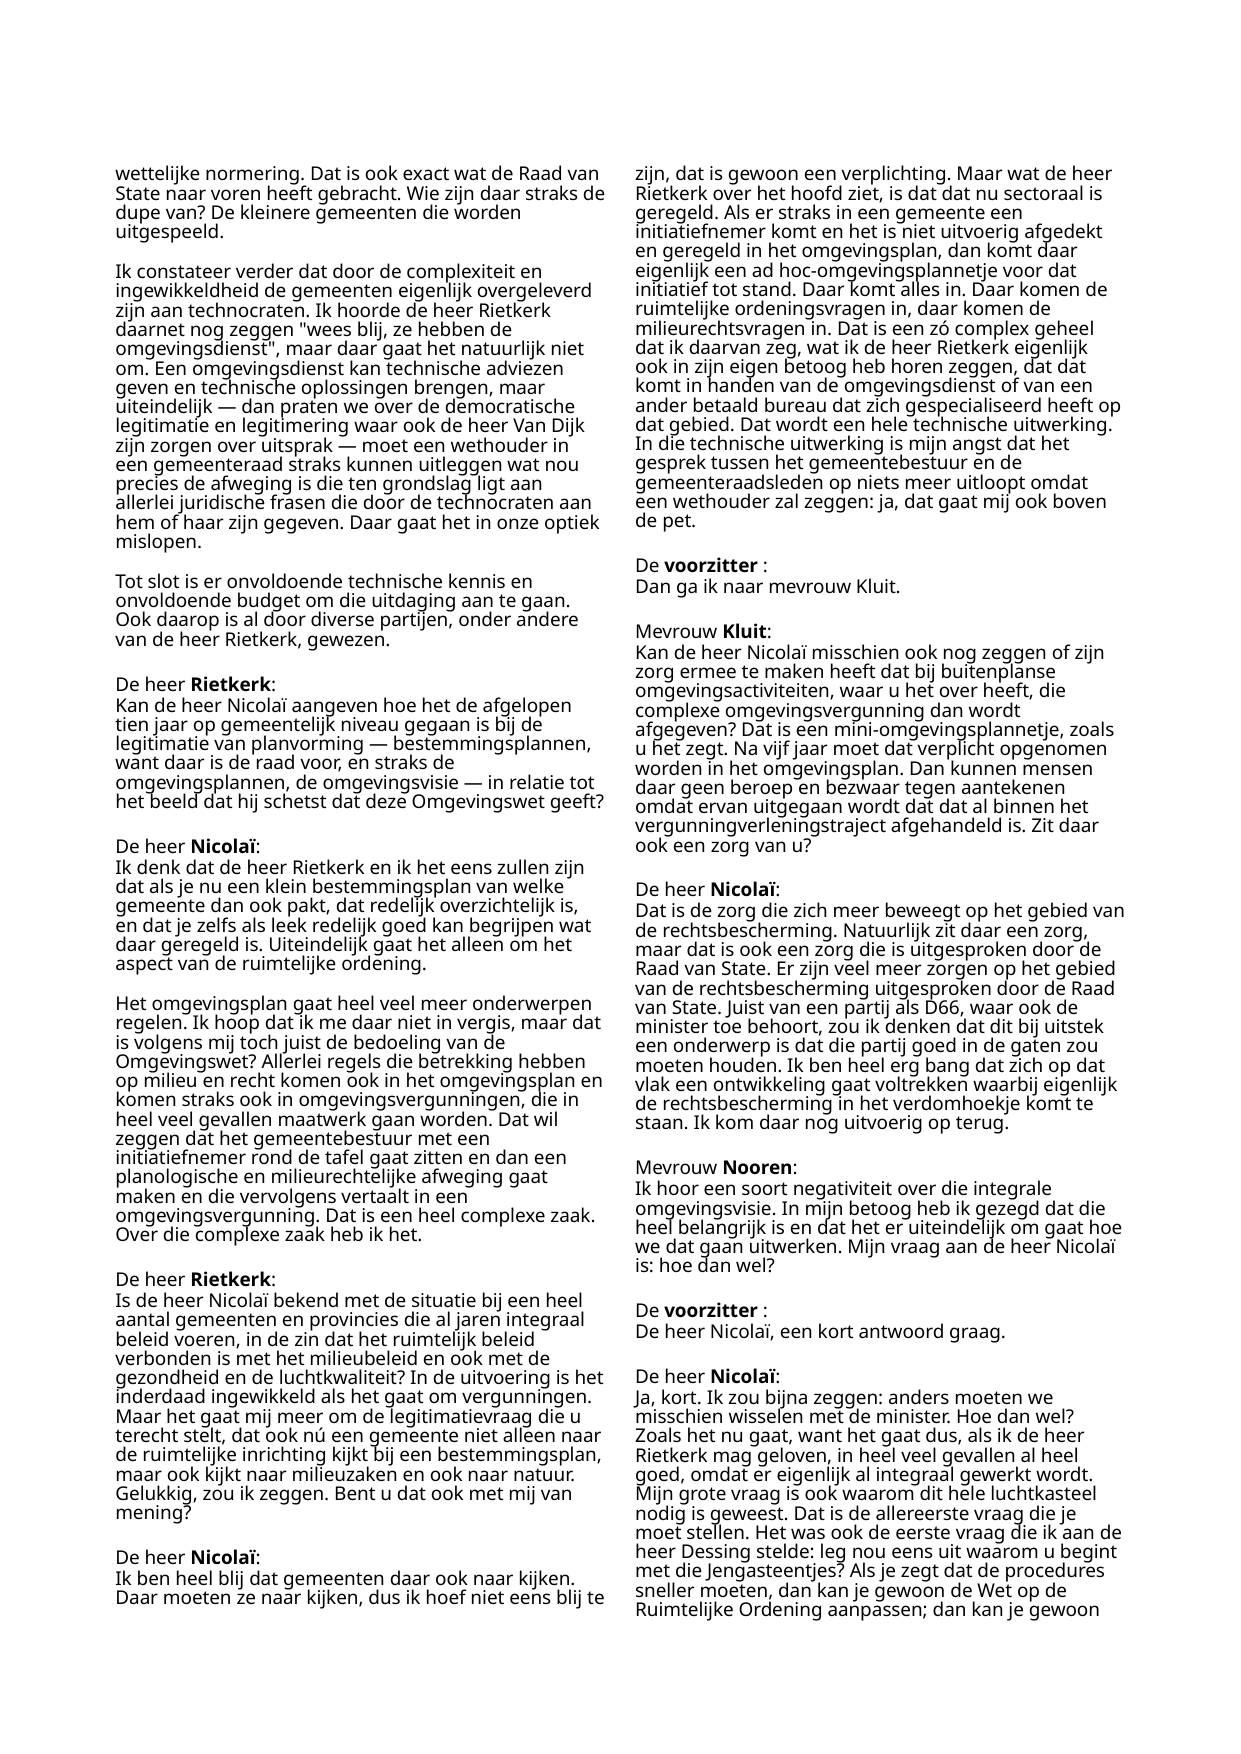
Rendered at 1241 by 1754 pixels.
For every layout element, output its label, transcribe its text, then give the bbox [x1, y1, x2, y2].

text Kan de heer Nicolaï misschien ook nog zeggen of zijn zorg ermee te maken heeft dat bij buitenplanse omgevingsactiviteiten, waar u het over heeft, die complexe omgevingsvergunning dan wordt afgegeven? Dat is een mini-omgevingsplannetje, zoals u het zegt. Na vijf jaar moet dat verplicht opgenomen worden in het omgevingsplan. Dan kunnen mensen daar geen beroep en bezwaar tegen aantekenen omdat ervan uitgegaan wordt dat dat al binnen het vergunningverleningstraject afgehandeld is. Zit daar ook een zorg van u? [635, 644, 1125, 856]
text Ik constateer verder dat door de complexiteit en ingewikkeldheid de gemeenten eigenlijk overgeleverd zijn aan technocraten. Ik hoorde de heer Rietkerk daarnet nog zeggen "wees blij, ze hebben de omgevingsdienst", maar daar gaat het natuurlijk niet om. Een omgevingsdienst kan technische adviezen geven en technische oplossingen brengen, maar uiteindelijk — dan praten we over de democratische legitimatie en legitimering waar ook de heer Van Dijk zijn zorgen over uitsprak — moet een wethouder in een gemeenteraad straks kunnen uitleggen wat nou precies de afweging is die ten grondslag ligt aan allerlei juridische frasen die door de technocraten aan hem of haar zijn gegeven. Daar gaat het in onze optiek mislopen. [115, 263, 605, 552]
text De heer Nicolaï: [115, 1544, 605, 1570]
text De heer Nicolaï: [635, 1363, 1125, 1389]
text Kan de heer Nicolaï aangeven hoe het de afgelopen tien jaar op gemeentelijk niveau gegaan is bij de legitimatie van planvorming — bestemmingsplannen, want daar is de raad voor, en straks de omgevingsplannen, de omgevingsvisie — in relatie tot het beeld dat hij schetst dat deze Omgevingswet geeft? [115, 697, 605, 812]
text De heer Rietkerk: [115, 1266, 605, 1292]
text Dat is de zorg die zich meer beweegt op het gebied van de rechtsbescherming. Natuurlijk zit daar een zorg, maar dat is ook een zorg die is uitgesproken door de Raad van State. Er zijn veel meer zorgen op het gebied van de rechtsbescherming uitgesproken door de Raad van State. Juist van een partij als D66, waar ook de minister toe behoort, zou ik denken dat dit bij uitstek een onderwerp is dat die partij goed in de gaten zou moeten houden. Ik ben heel erg bang dat zich op dat vlak een ontwikkeling gaat voltrekken waarbij eigenlijk de rechtsbescherming in het verdomhoekje komt te staan. Ik kom daar nog uitvoerig op terug. [635, 902, 1125, 1134]
text Mevrouw Nooren: [635, 1154, 1125, 1180]
text De voorzitter : [635, 552, 1125, 578]
text De heer Nicolaï, een kort antwoord graag. [635, 1323, 1125, 1342]
text Ik hoor een soort negativiteit over die integrale omgevingsvisie. In mijn betoog heb ik gezegd dat die heel belangrijk is en dat het er uiteindelijk om gaat hoe we dat gaan uitwerken. Mijn vraag aan de heer Nicolaï is: hoe dan wel? [635, 1180, 1125, 1277]
text De voorzitter : [635, 1297, 1125, 1323]
text Ik denk dat de heer Rietkerk en ik het eens zullen zijn dat als je nu een klein bestemmingsplan van welke gemeente dan ook pakt, dat redelijk overzichtelijk is, en dat je zelfs als leek redelijk goed kan begrijpen wat daar geregeld is. Uiteindelijk gaat het alleen om het aspect van de ruimtelijke ordening. [115, 859, 605, 974]
text Ik ben heel blij dat gemeenten daar ook naar kijken. Daar moeten ze naar kijken, dus ik hoef niet eens blij te [115, 1570, 605, 1608]
text wettelijke normering. Dat is ook exact wat de Raad van State naar voren heeft gebracht. Wie zijn daar straks de dupe van? De kleinere gemeenten die worden uitgespeeld. [115, 165, 605, 242]
text Tot slot is er onvoldoende technische kennis en onvoldoende budget om die uitdaging aan te gaan. Ook daarop is al door diverse partijen, onder andere van de heer Rietkerk, gewezen. [115, 573, 605, 650]
text Ja, kort. Ik zou bijna zeggen: anders moeten we misschien wisselen met de minister. Hoe dan wel? Zoals het nu gaat, want het gaat dus, als ik de heer Rietkerk mag geloven, in heel veel gevallen al heel goed, omdat er eigenlijk al integraal gewerkt wordt. Mijn grote vraag is ook waarom dit hele luchtkasteel nodig is geweest. Dat is de allereerste vraag die je moet stellen. Het was ook de eerste vraag die ik aan de heer Dessing stelde: leg nou eens uit waarom u begint met die Jengasteentjes? Als je zegt dat de procedures sneller moeten, dan kan je gewoon de Wet op de Ruimtelijke Ordening aanpassen; dan kan je gewoon [635, 1389, 1125, 1620]
text zijn, dat is gewoon een verplichting. Maar wat de heer Rietkerk over het hoofd ziet, is dat dat nu sectoraal is geregeld. Als er straks in een gemeente een initiatiefnemer komt en het is niet uitvoerig afgedekt en geregeld in het omgevingsplan, dan komt daar eigenlijk een ad hoc-omgevingsplannetje voor dat initiatief tot stand. Daar komt alles in. Daar komen de ruimtelijke ordeningsvragen in, daar komen de milieurechtsvragen in. Dat is een zó complex geheel dat ik daarvan zeg, wat ik de heer Rietkerk eigenlijk ook in zijn eigen betoog heb horen zeggen, dat dat komt in handen van de omgevingsdienst of van een ander betaald bureau dat zich gespecialiseerd heeft op dat gebied. Dat wordt een hele technische uitwerking. In die technische uitwerking is mijn angst dat het gesprek tussen het gemeentebestuur en de gemeenteraadsleden op niets meer uitloopt omdat een wethouder zal zeggen: ja, dat gaat mij ook boven de pet. [635, 165, 1125, 531]
text De heer Rietkerk: [115, 671, 605, 697]
text Is de heer Nicolaï bekend met de situatie bij een heel aantal gemeenten en provincies die al jaren integraal beleid voeren, in de zin dat het ruimtelijk beleid verbonden is met het milieubeleid en ook met de gezondheid en de luchtkwaliteit? In de uitvoering is het inderdaad ingewikkeld als het gaat om vergunningen. Maar het gaat mij meer om de legitimatievraag die u terecht stelt, dat ook nú een gemeente niet alleen naar de ruimtelijke inrichting kijkt bij een bestemmingsplan, maar ook kijkt naar milieuzaken en ook naar natuur. Gelukkig, zou ik zeggen. Bent u dat ook met mij van mening? [115, 1292, 605, 1523]
text Mevrouw Kluit: [635, 618, 1125, 644]
text Het omgevingsplan gaat heel veel meer onderwerpen regelen. Ik hoop dat ik me daar niet in vergis, maar dat is volgens mij toch juist de bedoeling van de Omgevingswet? Allerlei regels die betrekking hebben op milieu en recht komen ook in het omgevingsplan en komen straks ook in omgevingsvergunningen, die in heel veel gevallen maatwerk gaan worden. Dat wil zeggen dat het gemeentebestuur met een initiatiefnemer rond de tafel gaat zitten en dan een planologische en milieurechtelijke afweging gaat maken en die vervolgens vertaalt in een omgevingsvergunning. Dat is een heel complexe zaak. Over die complexe zaak heb ik het. [115, 995, 605, 1246]
text De heer Nicolaï: [635, 877, 1125, 902]
text De heer Nicolaï: [115, 833, 605, 859]
text Dan ga ik naar mevrouw Kluit. [635, 578, 1125, 597]
